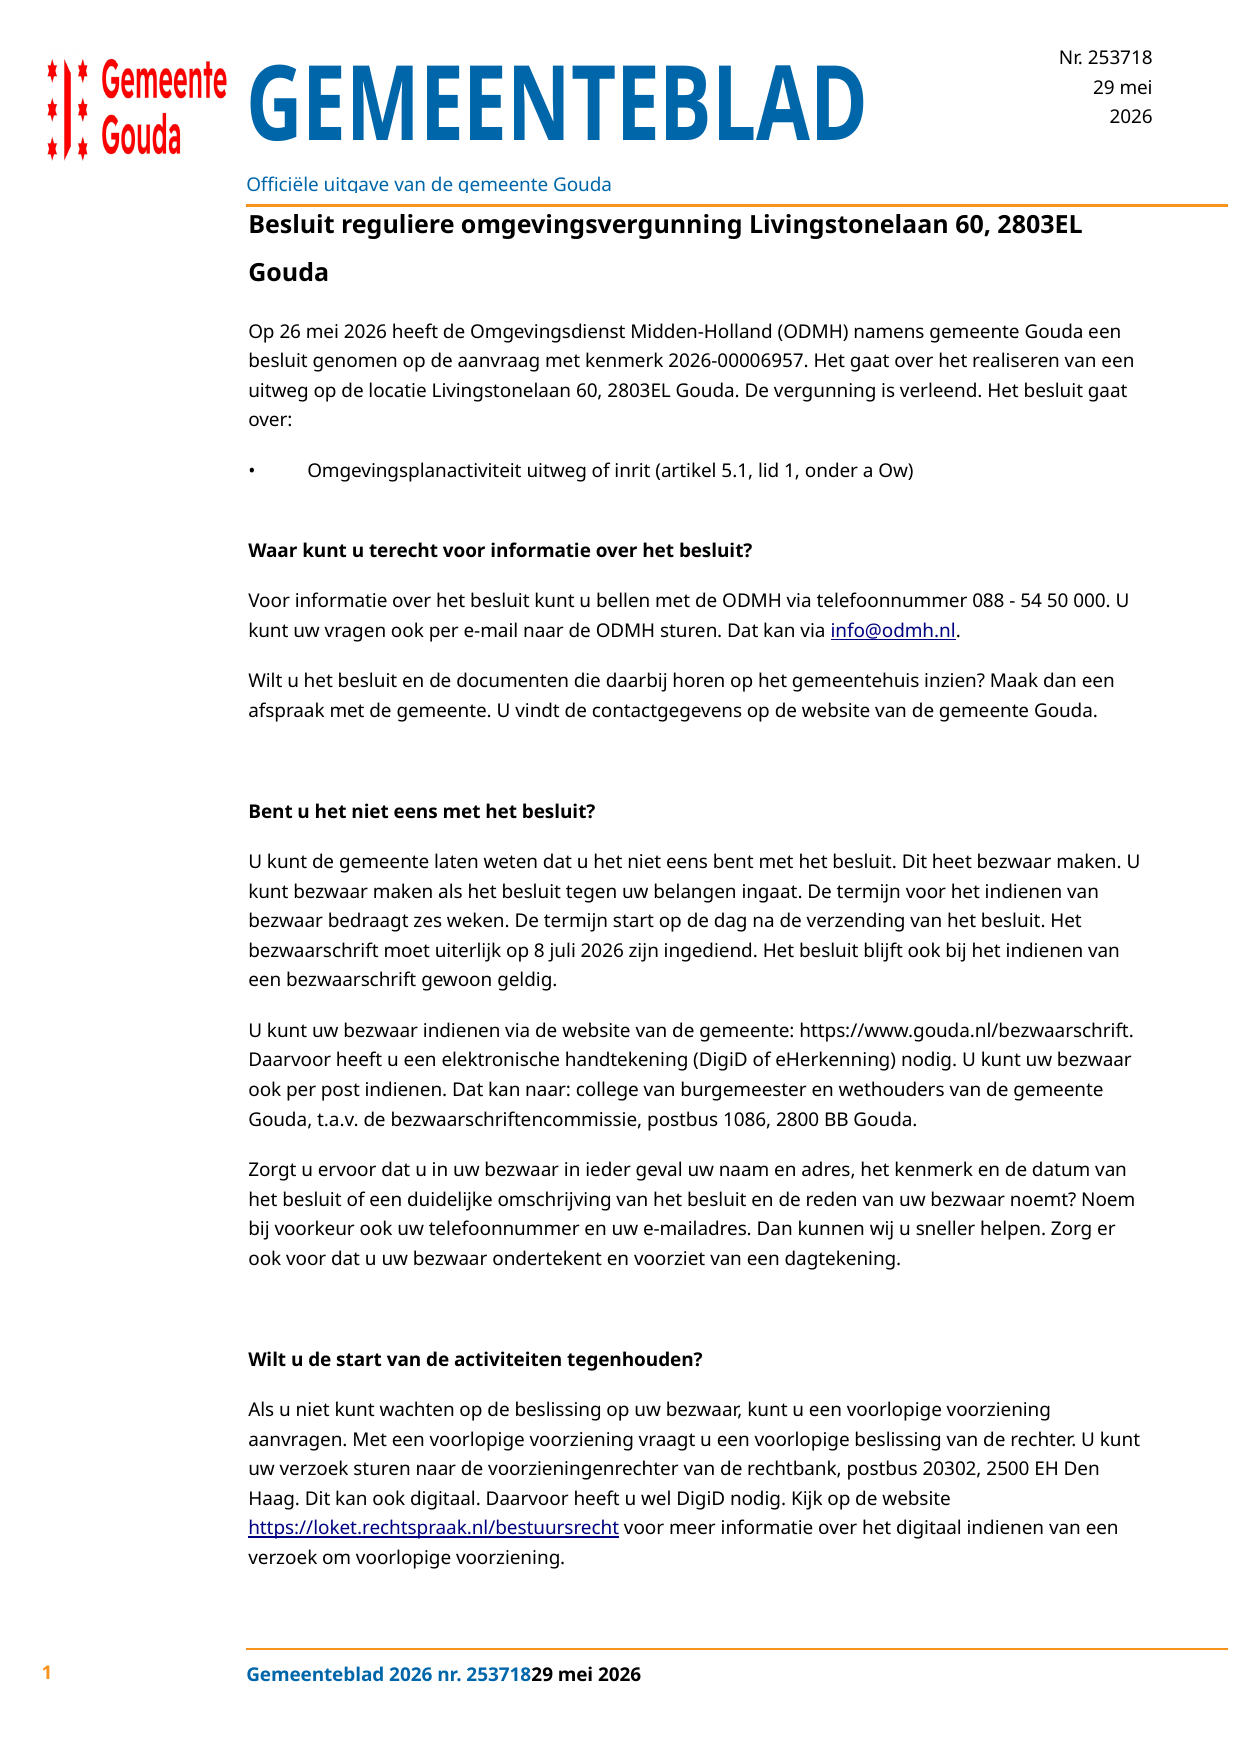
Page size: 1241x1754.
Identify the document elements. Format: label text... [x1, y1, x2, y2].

text Waar kunt u terecht voor informatie over het besluit? [248, 537, 1152, 563]
text Als u niet kunt wachten op de beslissing op uw bezwaar, kunt u een voorlopige voorziening aanvragen. Met een voorlopige voorziening vraagt u een voorlopige beslissing van de rechter. U kunt uw verzoek sturen naar de voorzieningenrechter van de rechtbank, postbus 20302, 2500 EH Den Haag. Dit kan ook digitaal. Daarvoor heeft u wel DigiD nodig. Kijk op de website https://loket.rechtspraak.nl/bestuursrecht voor meer informatie over het digitaal indienen van een verzoek om voorlopige voorziening. [248, 1396, 1152, 1570]
text Wilt u het besluit en de documenten die daarbij horen op het gemeentehuis inzien? Maak dan een afspraak met de gemeente. U vindt de contactgegevens op de website van de gemeente Gouda. [248, 667, 1152, 723]
text Wilt u de start van de activiteiten tegenhouden? [248, 1346, 1152, 1372]
text Voor informatie over het besluit kunt u bellen met de ODMH via telefoonnummer 088 - 54 50 000. U kunt uw vragen ook per e-mail naar de ODMH sturen. Dat kan via info@odmh.nl. [248, 587, 1152, 643]
list Omgevingsplanactiviteit uitweg of inrit (artikel 5.1, lid 1, onder a Ow) [248, 457, 1152, 483]
text Zorgt u ervoor dat u in uw bezwaar in ieder geval uw naam en adres, het kenmerk en de datum van het besluit of een duidelijke omschrijving van het besluit en de reden van uw bezwaar noemt? Noem bij voorkeur ook uw telefoonnummer en uw e-mailadres. Dan kunnen wij u sneller helpen. Zorg er ook voor dat u uw bezwaar ondertekent en voorziet van een dagtekening. [248, 1156, 1152, 1271]
text Op 26 mei 2026 heeft de Omgevingsdienst Midden-Holland (ODMH) namens gemeente Gouda een besluit genomen op de aanvraag met kenmerk 2026-00006957. Het gaat over het realiseren van een uitweg op de locatie Livingstonelaan 60, 2803EL Gouda. De vergunning is verleend. Het besluit gaat over: [248, 318, 1152, 432]
text Besluit reguliere omgevingsvergunning Livingstonelaan 60, 2803EL Gouda [248, 207, 1152, 288]
text Bent u het niet eens met het besluit? [248, 798, 1152, 824]
text U kunt uw bezwaar indienen via de website van de gemeente: https://www.gouda.nl/bezwaarschrift. Daarvoor heeft u een elektronische handtekening (DigiD of eHerkenning) nodig. U kunt uw bezwaar ook per post indienen. Dat kan naar: college van burgemeester en wethouders van de gemeente Gouda, t.a.v. de bezwaarschriftencommissie, postbus 1086, 2800 BB Gouda. [248, 1017, 1152, 1132]
text U kunt de gemeente laten weten dat u het niet eens bent met het besluit. Dit heet bezwaar maken. U kunt bezwaar maken als het besluit tegen uw belangen ingaat. De termijn voor het indienen van bezwaar bedraagt zes weken. De termijn start op de dag na de verzending van het besluit. Het bezwaarschrift moet uiterlijk op 8 juli 2026 zijn ingediend. Het besluit blijft ook bij het indienen van een bezwaarschrift gewoon geldig. [248, 848, 1152, 992]
picture [41, 47, 231, 172]
